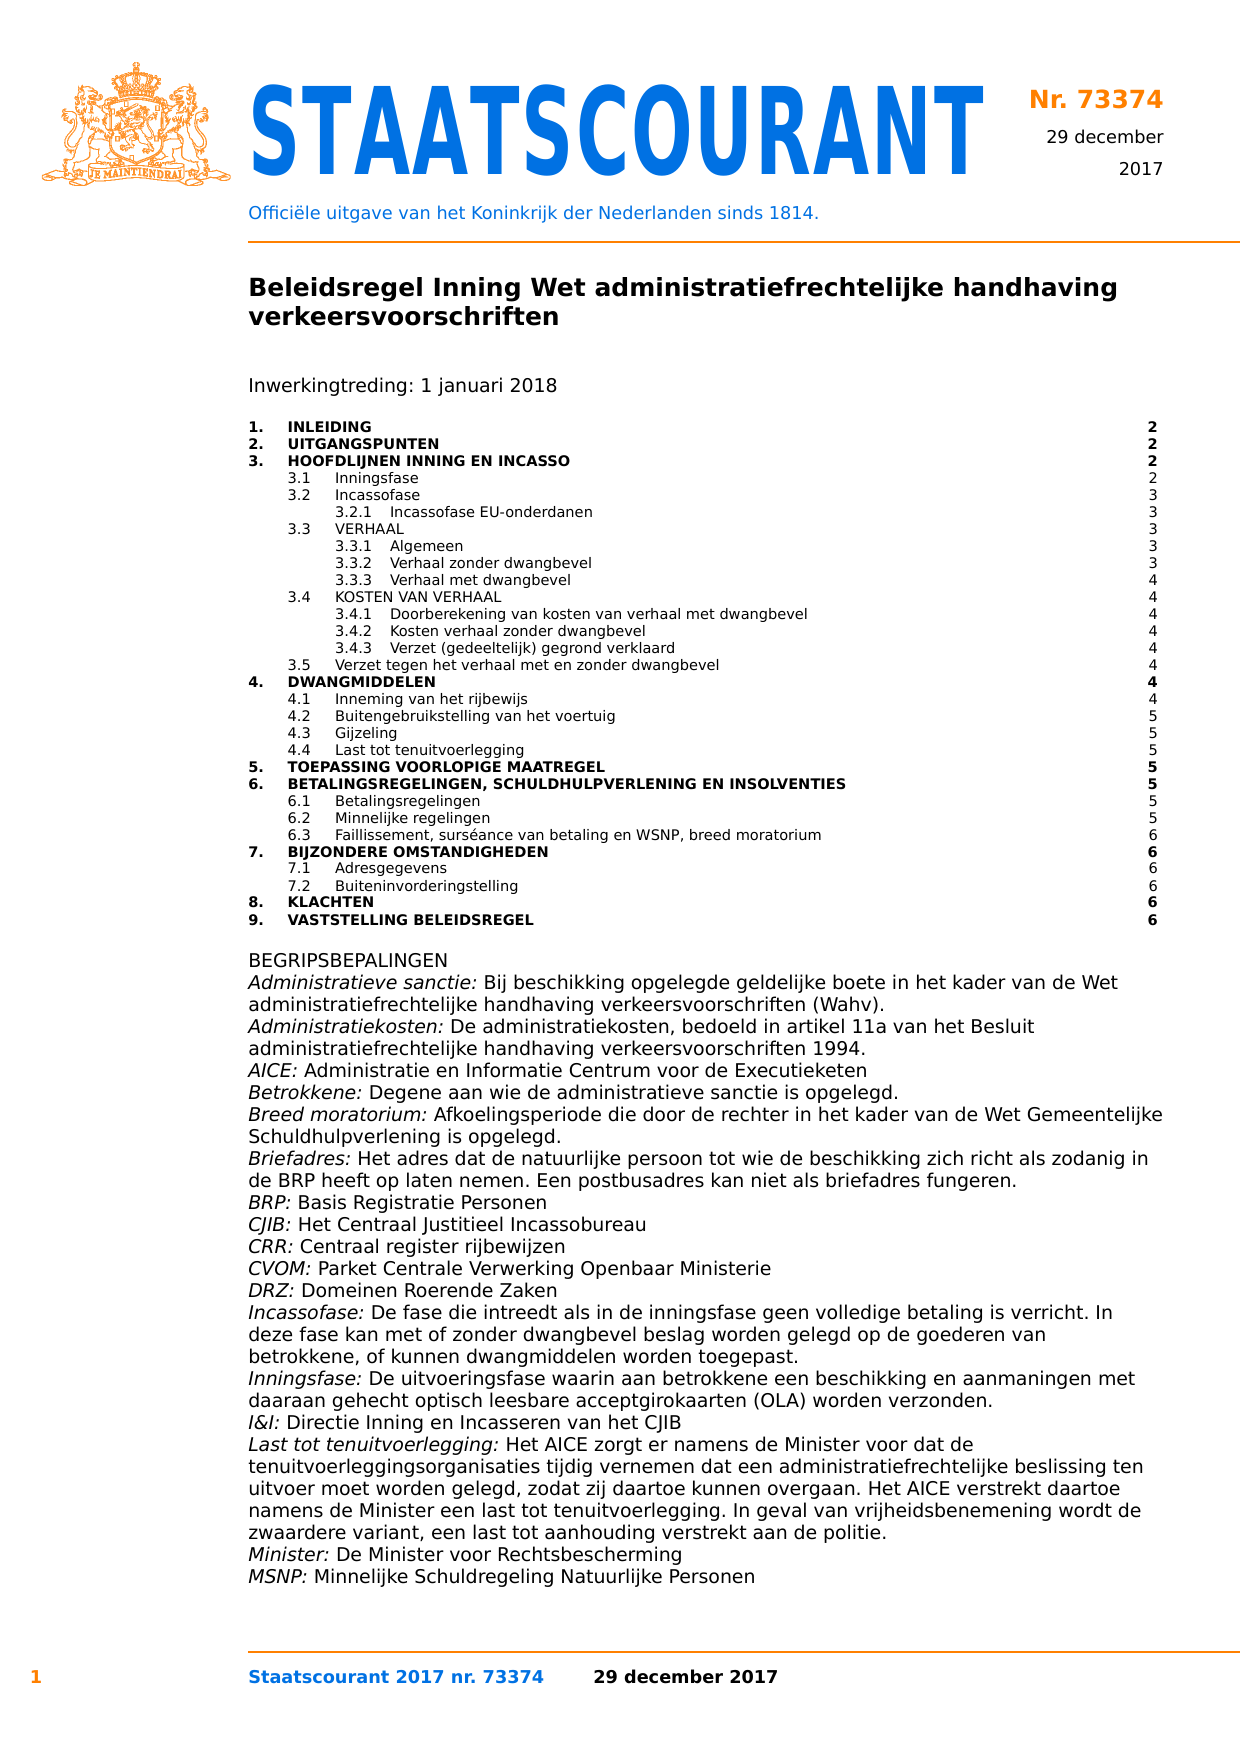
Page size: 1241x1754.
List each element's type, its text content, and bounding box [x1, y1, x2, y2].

table_cell 6 [1057, 826, 1163, 843]
table_cell 3.4 [281, 589, 329, 606]
table_cell [248, 640, 281, 657]
table_header STAATSCOURANT [248, 62, 998, 203]
table_cell 6. [248, 776, 281, 792]
table_cell 6.1 [281, 793, 329, 809]
table_cell Officiële uitgave van het Koninkrijk der Nederlanden sinds 1814. [248, 203, 1240, 241]
table_cell 7.2 [281, 878, 329, 894]
table_cell 4.3 [281, 725, 329, 742]
table_header Nr. 73374 [998, 62, 1240, 121]
table_cell Kosten verhaal zonder dwangbevel [384, 623, 1057, 640]
table_cell 4 [1057, 623, 1163, 640]
table_cell 6 [1057, 911, 1163, 928]
table_cell 2. [248, 436, 281, 453]
table_cell Algemeen [384, 538, 1057, 555]
text CVOM: Parket Centrale Verwerking Openbaar Ministerie [248, 1258, 1163, 1280]
table_cell [281, 504, 329, 521]
table_cell Faillissement, surséance van betaling en WSNP, breed moratorium [329, 826, 1057, 843]
table_cell [248, 555, 281, 572]
text MSNP: Minnelijke Schuldregeling Natuurlijke Personen [248, 1566, 1163, 1588]
table_cell KOSTEN VAN VERHAAL [329, 589, 1057, 606]
table_cell Gijzeling [329, 725, 1057, 742]
table_cell [248, 793, 281, 809]
table_cell Incassofase EU-onderdanen [384, 504, 1057, 521]
table_cell 3.1 [281, 470, 329, 487]
table_cell Incassofase [329, 487, 1057, 504]
text Inwerkingtreding: 1 januari 2018 [248, 375, 1163, 397]
table_cell VERHAAL [329, 521, 1057, 538]
table_cell [248, 572, 281, 589]
table_cell 3.3.1 [329, 538, 384, 555]
table_cell 3 [1057, 521, 1163, 538]
subtitle BEGRIPSBEPALINGEN [248, 950, 1163, 972]
table_cell 6 [1057, 894, 1163, 911]
text BRP: Basis Registratie Personen [248, 1192, 1163, 1214]
table_cell UITGANGSPUNTEN [281, 436, 1057, 453]
table_cell 4. [248, 674, 281, 691]
table_cell 3.4.3 [329, 640, 384, 657]
table_cell 3.3.2 [329, 555, 384, 572]
table_cell TOEPASSING VOORLOPIGE MAATREGEL [281, 759, 1057, 776]
text Incassofase: De fase die intreedt als in de inningsfase geen volledige betaling is verricht. In deze fase kan met of zonder dwangbevel beslag worden gelegd op de goederen van betrokkene, of kunnen dwangmiddelen worden toegepast. [248, 1302, 1163, 1368]
table_cell 6 [1057, 844, 1163, 860]
table_cell 4 [1057, 589, 1163, 606]
text AICE: Administratie en Informatie Centrum voor de Executieketen [248, 1060, 1163, 1082]
table_cell [248, 589, 281, 606]
table_cell [248, 657, 281, 674]
table_cell 4 [1057, 674, 1163, 691]
table_cell VASTSTELLING BELEIDSREGEL [281, 911, 1057, 928]
table_cell Buitengebruikstelling van het voertuig [329, 708, 1057, 724]
table_cell DWANGMIDDELEN [281, 674, 1057, 691]
table_cell 5 [1057, 793, 1163, 809]
table_cell 29 december [998, 121, 1240, 153]
table_cell 7. [248, 844, 281, 860]
text Breed moratorium: Afkoelingsperiode die door de rechter in het kader van de Wet Gemeentelijke Schuldhulpverlening is opgelegd. [248, 1104, 1163, 1148]
table_cell [248, 826, 281, 843]
table_cell KLACHTEN [281, 894, 1057, 911]
text CRR: Centraal register rijbewijzen [248, 1236, 1163, 1258]
table_cell 4 [1057, 606, 1163, 623]
table_cell 5 [1057, 759, 1163, 776]
table_cell 4 [1057, 691, 1163, 708]
table_header 2 [1057, 419, 1163, 436]
table_cell [281, 623, 329, 640]
table_cell 4 [1057, 640, 1163, 657]
table_cell 9. [248, 911, 281, 928]
table_cell Buiteninvorderingstelling [329, 878, 1057, 894]
table_cell 6.2 [281, 810, 329, 826]
table_cell [248, 878, 281, 894]
table_cell Inneming van het rijbewijs [329, 691, 1057, 708]
table_cell Adresgegevens [329, 860, 1057, 877]
table_cell [248, 538, 281, 555]
table_cell 4.1 [281, 691, 329, 708]
table_cell [281, 640, 329, 657]
table_cell [248, 725, 281, 742]
table_cell 4.2 [281, 708, 329, 724]
table_cell BIJZONDERE OMSTANDIGHEDEN [281, 844, 1057, 860]
table_cell 3.2 [281, 487, 329, 504]
table_cell Doorberekening van kosten van verhaal met dwangbevel [384, 606, 1057, 623]
table_cell 5 [1057, 810, 1163, 826]
text Briefadres: Het adres dat de natuurlijke persoon tot wie de beschikking zich richt als zodanig in de BRP heeft op laten nemen. Een postbusadres kan niet als briefadres fungeren. [248, 1148, 1163, 1192]
table_cell 5 [1057, 776, 1163, 792]
text Betrokkene: Degene aan wie de administratieve sanctie is opgelegd. [248, 1082, 1163, 1104]
table_cell Inningsfase [329, 470, 1057, 487]
text DRZ: Domeinen Roerende Zaken [248, 1280, 1163, 1302]
table_cell 7.1 [281, 860, 329, 877]
text Administratieve sanctie: Bij beschikking opgelegde geldelijke boete in het kader van de Wet administratiefrechtelijke handhaving verkeersvoorschriften (Wahv). [248, 972, 1163, 1016]
table_cell [248, 606, 281, 623]
table_cell Minnelijke regelingen [329, 810, 1057, 826]
table_header INLEIDING [281, 419, 1057, 436]
table_cell 2 [1057, 470, 1163, 487]
text Last tot tenuitvoerlegging: Het AICE zorgt er namens de Minister voor dat de tenuitvoerleggingsorganisaties tijdig vernemen dat een administratiefrechtelijke beslissing ten uitvoer moet worden gelegd, zodat zij daartoe kunnen overgaan. Het AICE verstrekt daartoe namens de Minister een last tot tenuitvoerlegging. In geval van vrijheidsbenemening wordt de zwaardere variant, een last tot aanhouding verstrekt aan de politie. [248, 1434, 1163, 1544]
table_cell [248, 521, 281, 538]
table_cell 6.3 [281, 826, 329, 843]
table_cell [248, 742, 281, 758]
table_cell [248, 470, 281, 487]
table_cell Verzet (gedeeltelijk) gegrond verklaard [384, 640, 1057, 657]
table_cell 3 [1057, 487, 1163, 504]
table_cell [248, 487, 281, 504]
table_cell 5 [1057, 725, 1163, 742]
table_cell 2 [1057, 453, 1163, 470]
table_cell 4 [1057, 657, 1163, 674]
table_cell Last tot tenuitvoerlegging [329, 742, 1057, 758]
table_cell HOOFDLIJNEN INNING EN INCASSO [281, 453, 1057, 470]
table_cell BETALINGSREGELINGEN, SCHULDHULPVERLENING EN INSOLVENTIES [281, 776, 1057, 792]
table_cell [248, 623, 281, 640]
table_cell Betalingsregelingen [329, 793, 1057, 809]
text Inningsfase: De uitvoeringsfase waarin aan betrokkene een beschikking en aanmaningen met daaraan gehecht optisch leesbare acceptgirokaarten (OLA) worden verzonden. [248, 1368, 1163, 1412]
table_cell 6 [1057, 878, 1163, 894]
table_cell Verhaal met dwangbevel [384, 572, 1057, 589]
table_cell 4.4 [281, 742, 329, 758]
table_cell 2017 [998, 153, 1240, 203]
table_cell 5 [1057, 742, 1163, 758]
table_cell [281, 538, 329, 555]
table_cell 3.5 [281, 657, 329, 674]
table_cell [248, 708, 281, 724]
text I&I: Directie Inning en Incasseren van het CJIB [248, 1412, 1163, 1434]
table_cell 3.4.2 [329, 623, 384, 640]
table_cell [248, 810, 281, 826]
table_cell [248, 504, 281, 521]
table_cell 3 [1057, 555, 1163, 572]
table_cell 3.4.1 [329, 606, 384, 623]
table_cell [248, 860, 281, 877]
table_cell Verhaal zonder dwangbevel [384, 555, 1057, 572]
table_cell 5 [1057, 708, 1163, 724]
table_header 1. [248, 419, 281, 436]
table_cell 3 [1057, 504, 1163, 521]
text CJIB: Het Centraal Justitieel Incassobureau [248, 1214, 1163, 1236]
table_cell 6 [1057, 860, 1163, 877]
table_cell 3.3 [281, 521, 329, 538]
text Minister: De Minister voor Rechtsbescherming [248, 1544, 1163, 1566]
table_cell 5. [248, 759, 281, 776]
table_cell [281, 606, 329, 623]
table_cell [281, 572, 329, 589]
table_cell 8. [248, 894, 281, 911]
table_cell [248, 691, 281, 708]
table_cell 3 [1057, 538, 1163, 555]
text Administratiekosten: De administratiekosten, bedoeld in artikel 11a van het Besluit administratiefrechtelijke handhaving verkeersvoorschriften 1994. [248, 1016, 1163, 1060]
table_cell 3. [248, 453, 281, 470]
table_cell 2 [1057, 436, 1163, 453]
table_cell 3.2.1 [329, 504, 384, 521]
table_cell Verzet tegen het verhaal met en zonder dwangbevel [329, 657, 1057, 674]
subtitle Beleidsregel Inning Wet administratiefrechtelijke handhaving verkeersvoorschriften [248, 273, 1163, 331]
table_cell 4 [1057, 572, 1163, 589]
table_header [25, 62, 248, 241]
table_cell [281, 555, 329, 572]
table_cell 3.3.3 [329, 572, 384, 589]
picture [41, 62, 231, 186]
